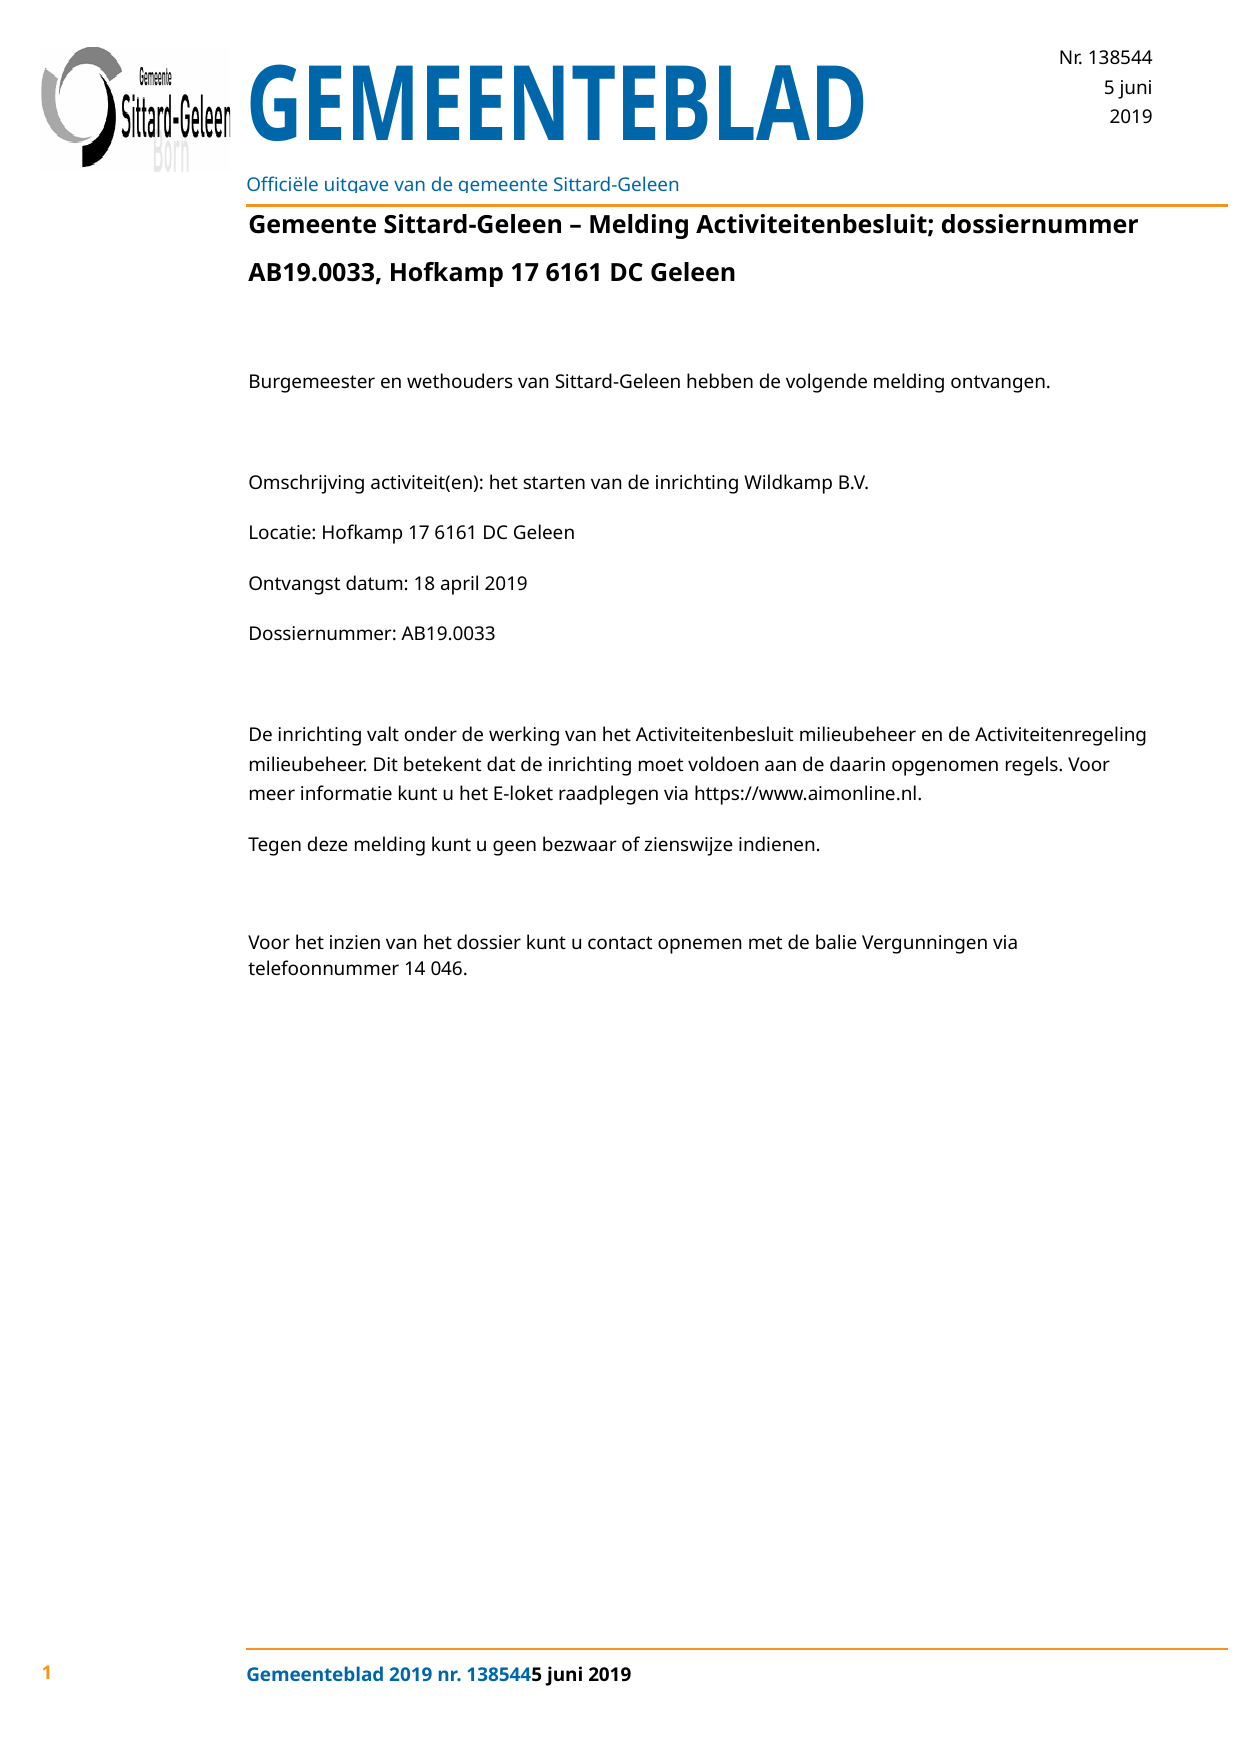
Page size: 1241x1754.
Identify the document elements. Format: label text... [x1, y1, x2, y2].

text Gemeente Sittard-Geleen – Melding Activiteitenbesluit; dossiernummer AB19.0033, Hofkamp 17 6161 DC Geleen [248, 207, 1152, 288]
text Tegen deze melding kunt u geen bezwaar of zienswijze indienen. [248, 831, 1152, 857]
text De inrichting valt onder de werking van het Activiteitenbesluit milieubeheer en de Activiteitenregeling milieubeheer. Dit betekent dat de inrichting moet voldoen aan de daarin opgenomen regels. Voor meer informatie kunt u het E-loket raadplegen via https://www.aimonline.nl. [248, 721, 1152, 806]
text Burgemeester en wethouders van Sittard-Geleen hebben de volgende melding ontvangen. [248, 368, 1152, 394]
text Dossiernummer: AB19.0033 [248, 620, 1152, 646]
text Voor het inzien van het dossier kunt u contact opnemen met de balie Vergunningen via telefoonnummer 14 046. [248, 929, 1152, 981]
text Locatie: Hofkamp 17 6161 DC Geleen [248, 519, 1152, 545]
text Ontvangst datum: 18 april 2019 [248, 570, 1152, 596]
text Omschrijving activiteit(en): het starten van de inrichting Wildkamp B.V. [248, 469, 1152, 495]
picture [41, 47, 231, 172]
